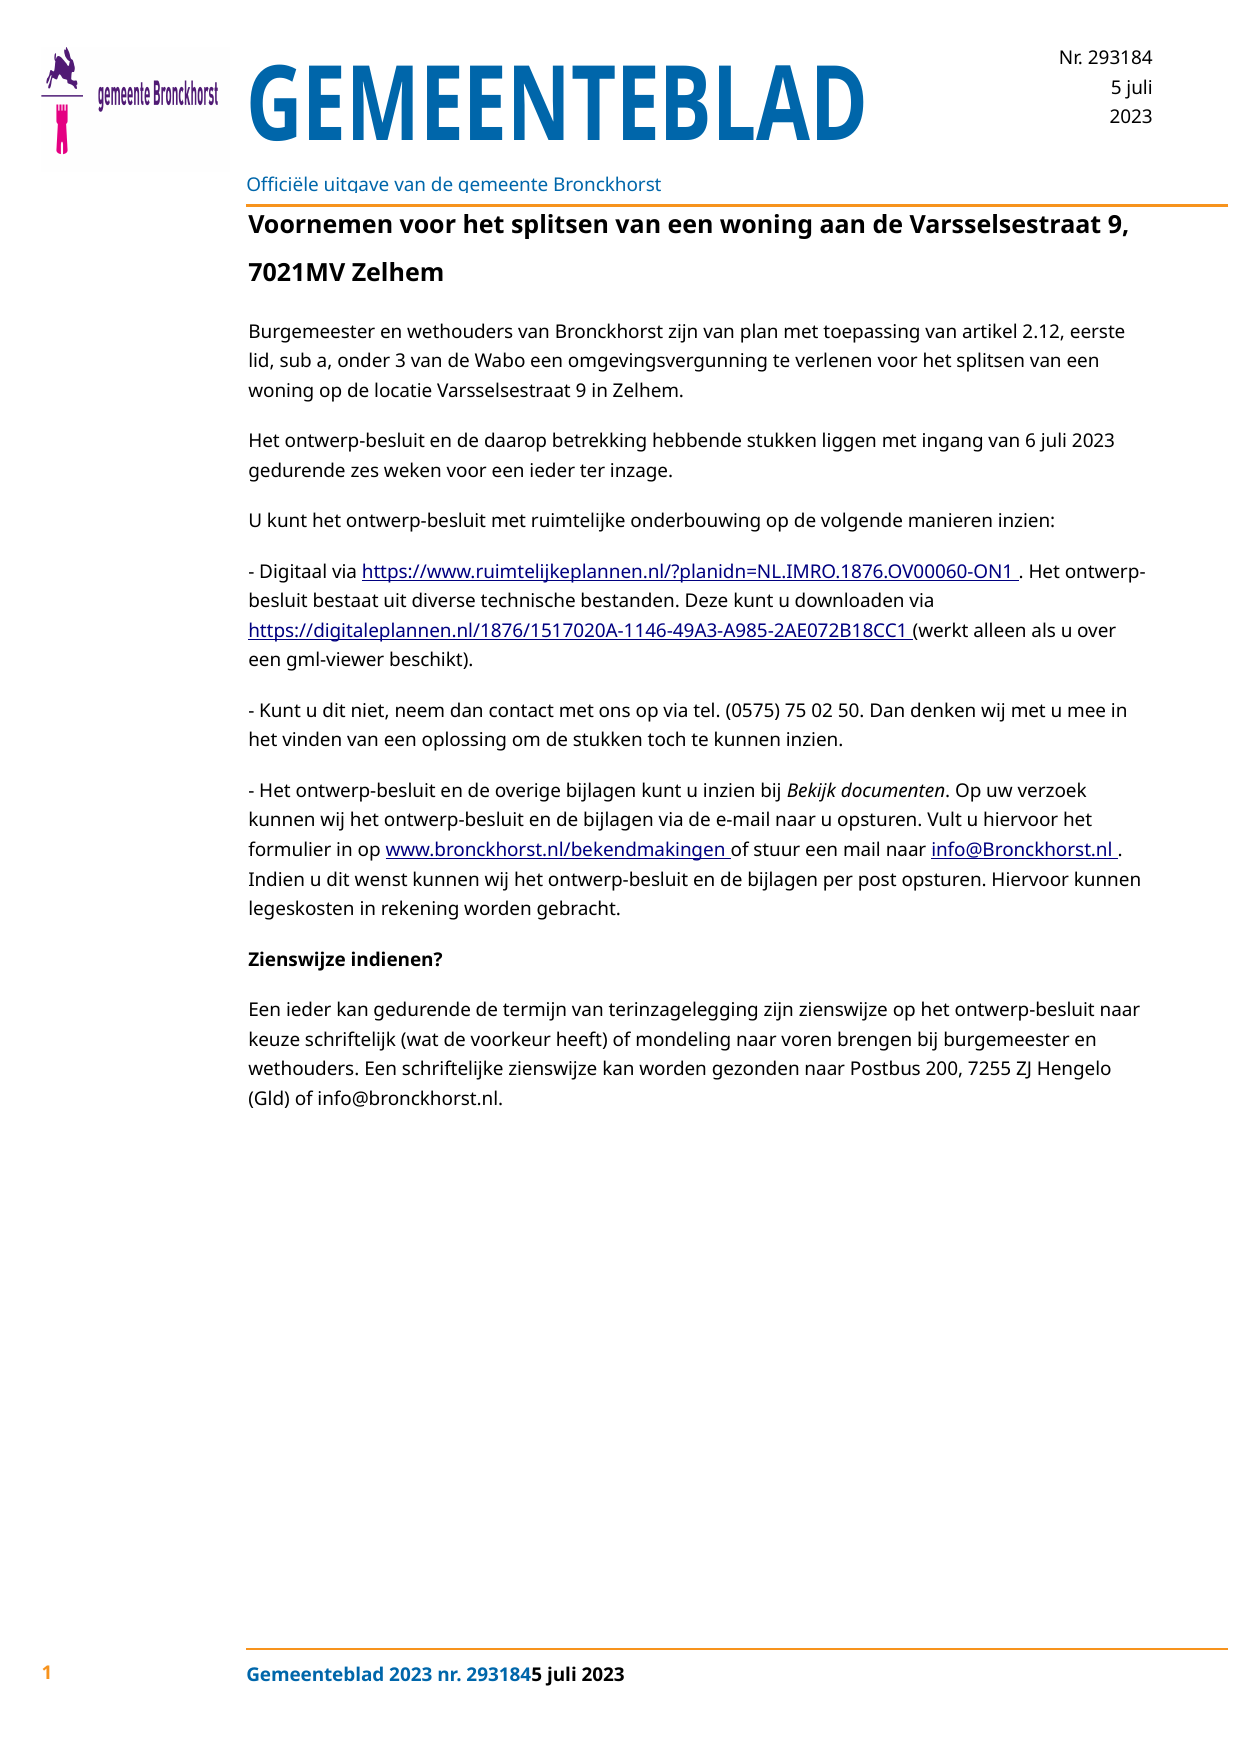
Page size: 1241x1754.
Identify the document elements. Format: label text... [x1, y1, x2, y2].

text Een ieder kan gedurende de termijn van terinzagelegging zijn zienswijze op het ontwerp-besluit naar keuze schriftelijk (wat de voorkeur heeft) of mondeling naar voren brengen bij burgemeester en wethouders. Een schriftelijke zienswijze kan worden gezonden naar Postbus 200, 7255 ZJ Hengelo (Gld) of info@bronckhorst.nl. [248, 996, 1152, 1111]
text Zienswijze indienen? [248, 946, 1152, 972]
picture [41, 47, 231, 172]
text Het ontwerp-besluit en de daarop betrekking hebbende stukken liggen met ingang van 6 juli 2023 gedurende zes weken voor een ieder ter inzage. [248, 427, 1152, 483]
text - Kunt u dit niet, neem dan contact met ons op via tel. (0575) 75 02 50. Dan denken wij met u mee in het vinden van een oplossing om de stukken toch te kunnen inzien. [248, 697, 1152, 752]
text Voornemen voor het splitsen van een woning aan de Varsselsestraat 9, 7021MV Zelhem [248, 207, 1152, 288]
text Burgemeester en wethouders van Bronckhorst zijn van plan met toepassing van artikel 2.12, eerste lid, sub a, onder 3 van de Wabo een omgevingsvergunning te verlenen voor het splitsen van een woning op de locatie Varsselsestraat 9 in Zelhem. [248, 318, 1152, 403]
text - Het ontwerp-besluit en de overige bijlagen kunt u inzien bij Bekijk documenten. Op uw verzoek kunnen wij het ontwerp-besluit en de bijlagen via de e-mail naar u opsturen. Vult u hiervoor het formulier in op www.bronckhorst.nl/bekendmakingen of stuur een mail naar info@Bronckhorst.nl . Indien u dit wenst kunnen wij het ontwerp-besluit en de bijlagen per post opsturen. Hiervoor kunnen legeskosten in rekening worden gebracht. [248, 777, 1152, 921]
text U kunt het ontwerp-besluit met ruimtelijke onderbouwing op de volgende manieren inzien: [248, 507, 1152, 533]
text - Digitaal via https://www.ruimtelijkeplannen.nl/?planidn=NL.IMRO.1876.OV00060-ON1 . Het ontwerp-besluit bestaat uit diverse technische bestanden. Deze kunt u downloaden via https://digitaleplannen.nl/1876/1517020A-1146-49A3-A985-2AE072B18CC1 (werkt alleen als u over een gml-viewer beschikt). [248, 558, 1152, 672]
